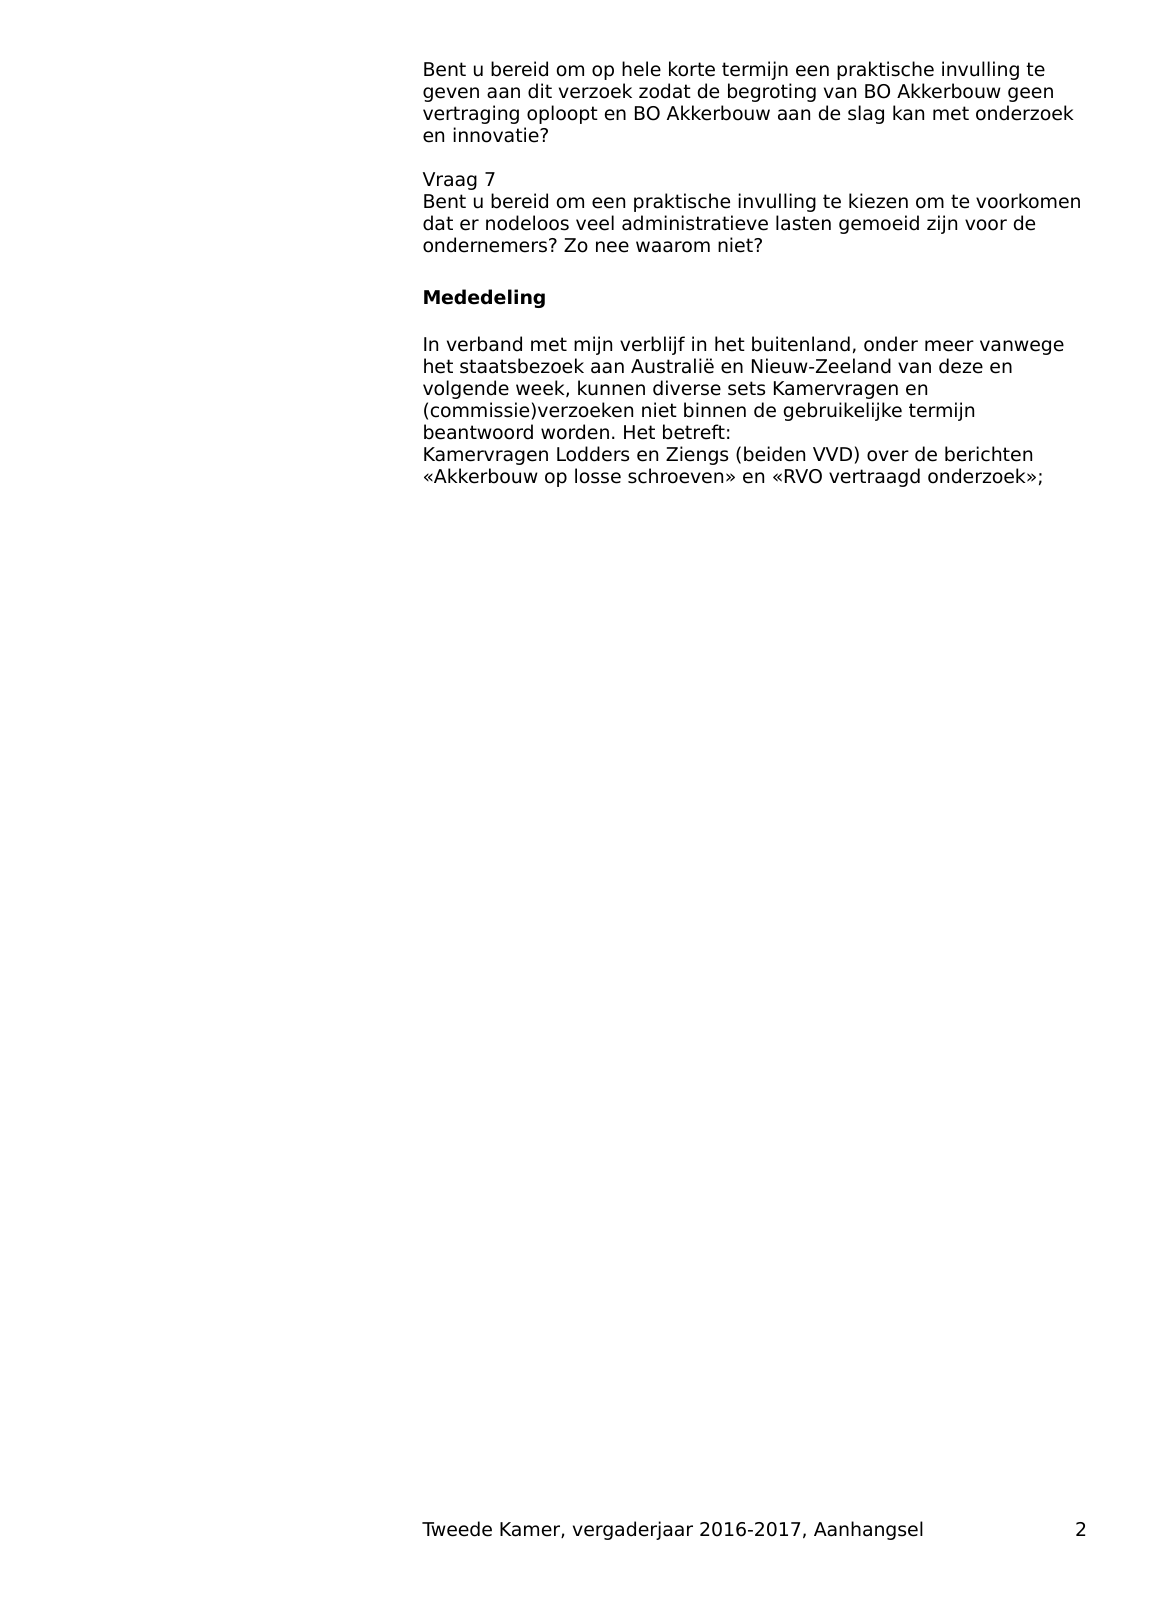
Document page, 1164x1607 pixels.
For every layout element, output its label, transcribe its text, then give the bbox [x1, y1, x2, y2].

text In verband met mijn verblijf in het buitenland, onder meer vanwege het staatsbezoek aan Australië en Nieuw-Zeeland van deze en volgende week, kunnen diverse sets Kamervragen en (commissie)verzoeken niet binnen de gebruikelijke termijn beantwoord worden. Het betreft: [422, 334, 1087, 444]
subtitle Mededeling [422, 287, 1087, 309]
text Bent u bereid om een praktische invulling te kiezen om te voorkomen dat er nodeloos veel administratieve lasten gemoeid zijn voor de ondernemers? Zo nee waarom niet? [422, 191, 1087, 257]
text Kamervragen Lodders en Ziengs (beiden VVD) over de berichten «Akkerbouw op losse schroeven» en «RVO vertraagd onderzoek»; [422, 444, 1087, 488]
text Vraag 7 [422, 169, 1087, 191]
text Bent u bereid om op hele korte termijn een praktische invulling te geven aan dit verzoek zodat de begroting van BO Akkerbouw geen vertraging oploopt en BO Akkerbouw aan de slag kan met onderzoek en innovatie? [422, 59, 1087, 147]
